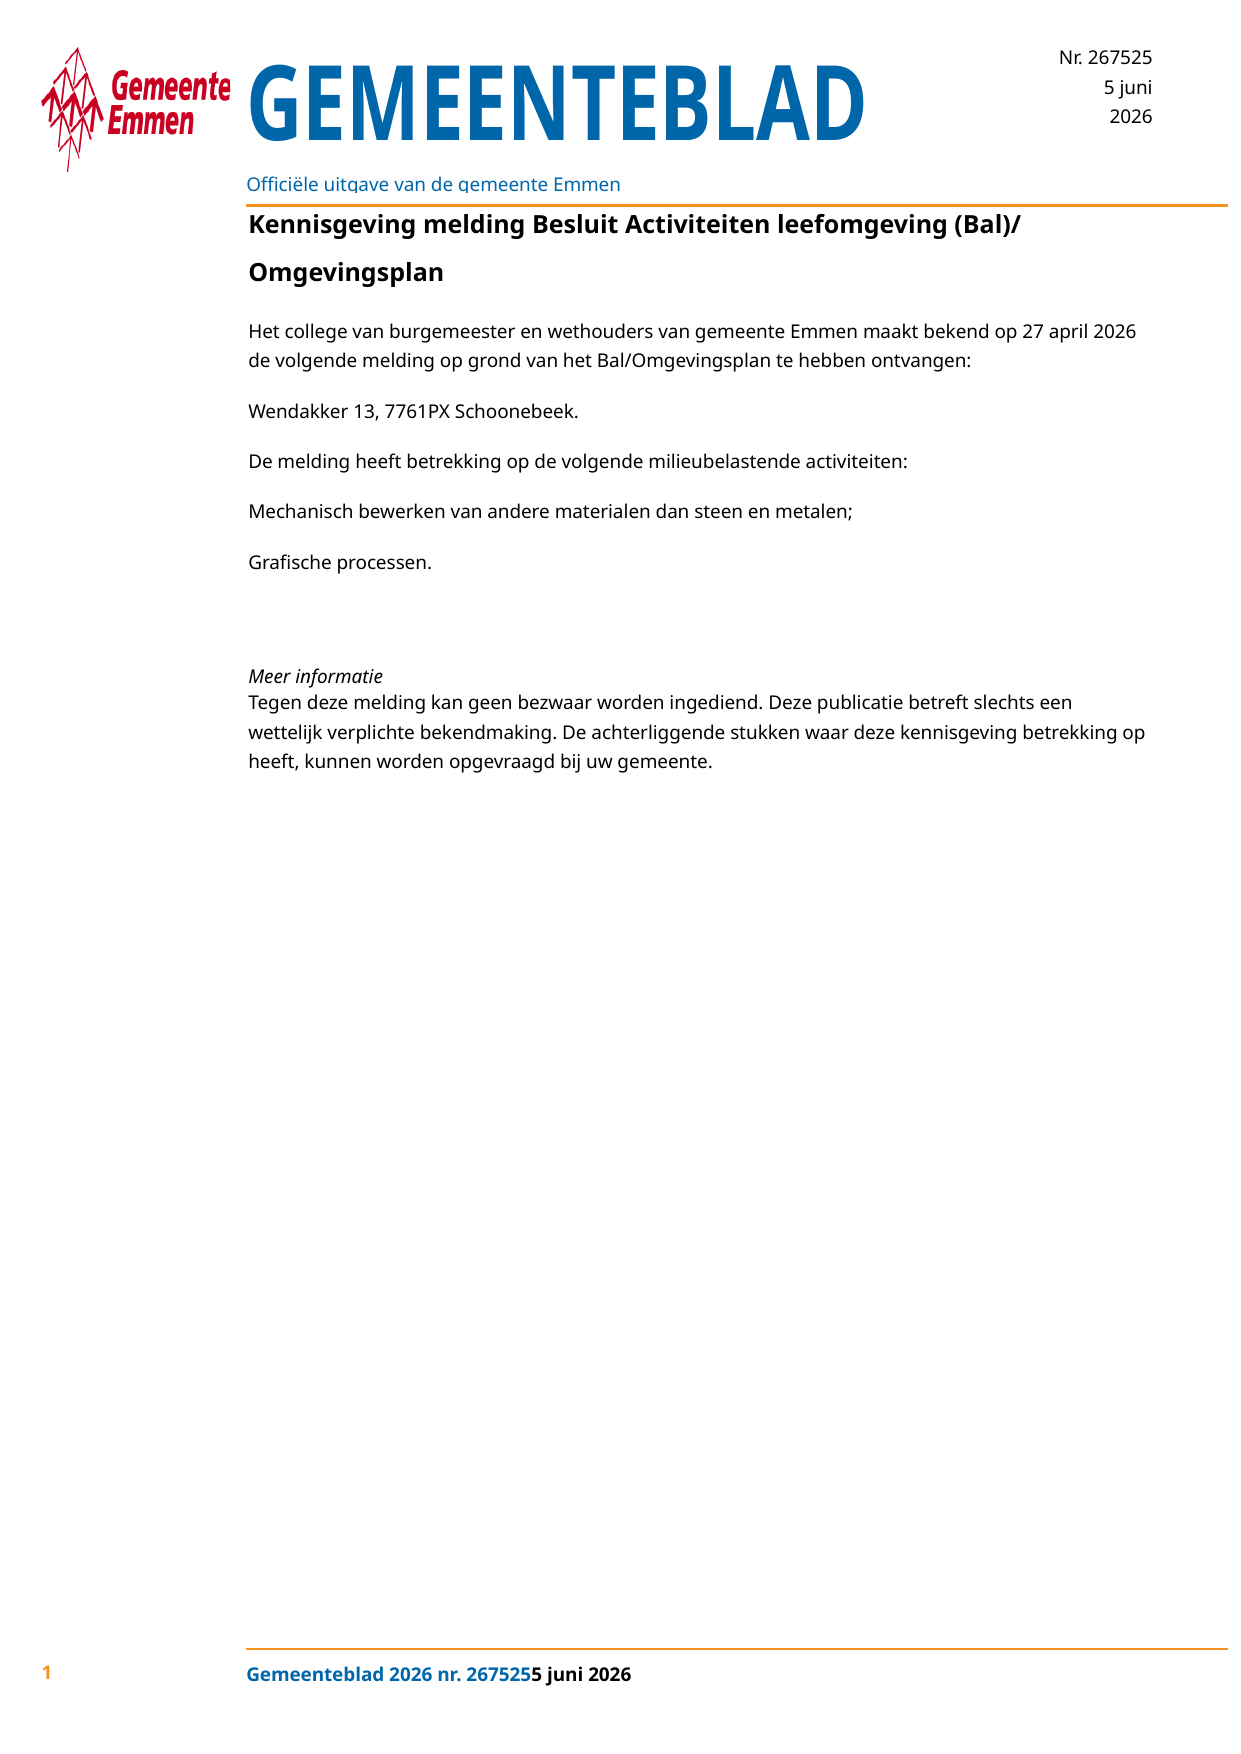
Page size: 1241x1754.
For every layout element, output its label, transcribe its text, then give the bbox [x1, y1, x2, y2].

text Grafische processen. [248, 549, 1152, 575]
text Mechanisch bewerken van andere materialen dan steen en metalen; [248, 499, 1152, 524]
text Wendakker 13, 7761PX Schoonebeek. [248, 398, 1152, 424]
picture [41, 47, 231, 172]
text Tegen deze melding kan geen bezwaar worden ingediend. Deze publicatie betreft slechts een wettelijk verplichte bekendmaking. De achterliggende stukken waar deze kennisgeving betrekking op heeft, kunnen worden opgevraagd bij uw gemeente. [248, 689, 1152, 774]
text Kennisgeving melding Besluit Activiteiten leefomgeving (Bal)/ Omgevingsplan [248, 207, 1152, 288]
text Het college van burgemeester en wethouders van gemeente Emmen maakt bekend op 27 april 2026 de volgende melding op grond van het Bal/Omgevingsplan te hebben ontvangen: [248, 318, 1152, 373]
text Meer informatie [248, 663, 1152, 689]
text De melding heeft betrekking op de volgende milieubelastende activiteiten: [248, 448, 1152, 474]
